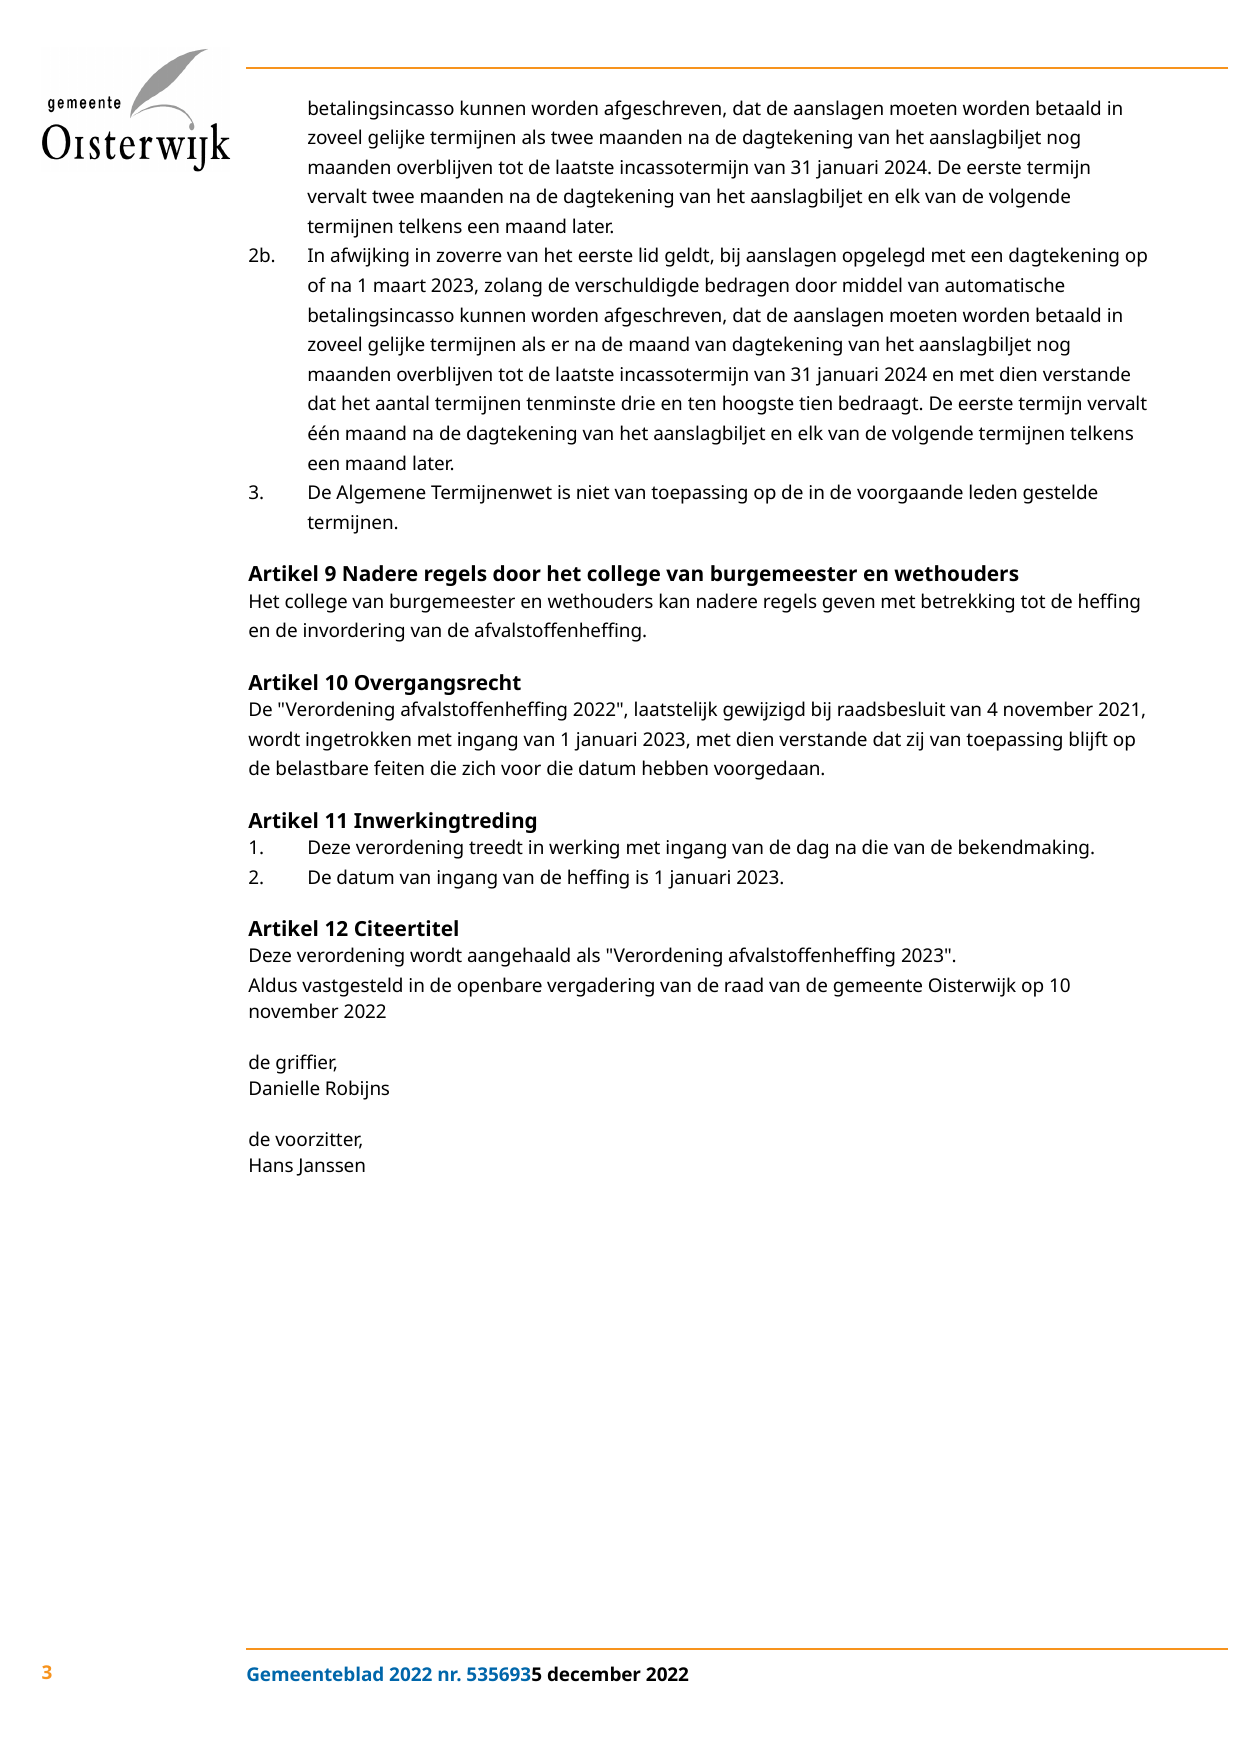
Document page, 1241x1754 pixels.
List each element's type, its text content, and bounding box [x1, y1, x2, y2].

text Hans Janssen [248, 1152, 1152, 1178]
list De datum van ingang van de heffing is 1 januari 2023. [248, 864, 1152, 889]
picture [41, 47, 231, 172]
text Het college van burgemeester en wethouders kan nadere regels geven met betrekking tot de heffing en de invordering van de afvalstoffenheffing. [248, 588, 1152, 643]
list Deze verordening treedt in werking met ingang van de dag na die van de bekendmaking. [248, 834, 1152, 860]
text Artikel 9 Nadere regels door het college van burgemeester en wethouders [248, 559, 1152, 588]
text Danielle Robijns [248, 1075, 1152, 1101]
text De "Verordening afvalstoffenheffing 2022", laatstelijk gewijzigd bij raadsbesluit van 4 november 2021, wordt ingetrokken met ingang van 1 januari 2023, met dien verstande dat zij van toepassing blijft op de belastbare feiten die zich voor die datum hebben voorgedaan. [248, 696, 1152, 781]
text Artikel 10 Overgangsrecht [248, 668, 1152, 696]
text Deze verordening wordt aangehaald als "Verordening afvalstoffenheffing 2023". [248, 943, 1152, 968]
text Aldus vastgesteld in de openbare vergadering van de raad van de gemeente Oisterwijk op 10 november 2022 [248, 972, 1152, 1024]
text Artikel 11 Inwerkingtreding [248, 806, 1152, 834]
text de griffier, [248, 1049, 1152, 1075]
text Artikel 12 Citeertitel [248, 914, 1152, 943]
list De Algemene Termijnenwet is niet van toepassing op de in de voorgaande leden gestelde termijnen. [248, 479, 1152, 535]
text de voorzitter, [248, 1127, 1152, 1152]
list In afwijking in zoverre van het eerste lid geldt, bij aanslagen opgelegd met een dagtekening op of na 1 maart 2023, zolang de verschuldigde bedragen door middel van automatische betalingsincasso kunnen worden afgeschreven, dat de aanslagen moeten worden betaald in zoveel gelijke termijnen als er na de maand van dagtekening van het aanslagbiljet nog maanden overblijven tot de laatste incassotermijn van 31 januari 2024 en met dien verstande dat het aantal termijnen tenminste drie en ten hoogste tien bedraagt. De eerste termijn vervalt één maand na de dagtekening van het aanslagbiljet en elk van de volgende termijnen telkens een maand later. [248, 243, 1152, 476]
list betalingsincasso kunnen worden afgeschreven, dat de aanslagen moeten worden betaald in zoveel gelijke termijnen als twee maanden na de dagtekening van het aanslagbiljet nog maanden overblijven tot de laatste incassotermijn van 31 januari 2024. De eerste termijn vervalt twee maanden na de dagtekening van het aanslagbiljet en elk van de volgende termijnen telkens een maand later. [248, 95, 1152, 239]
